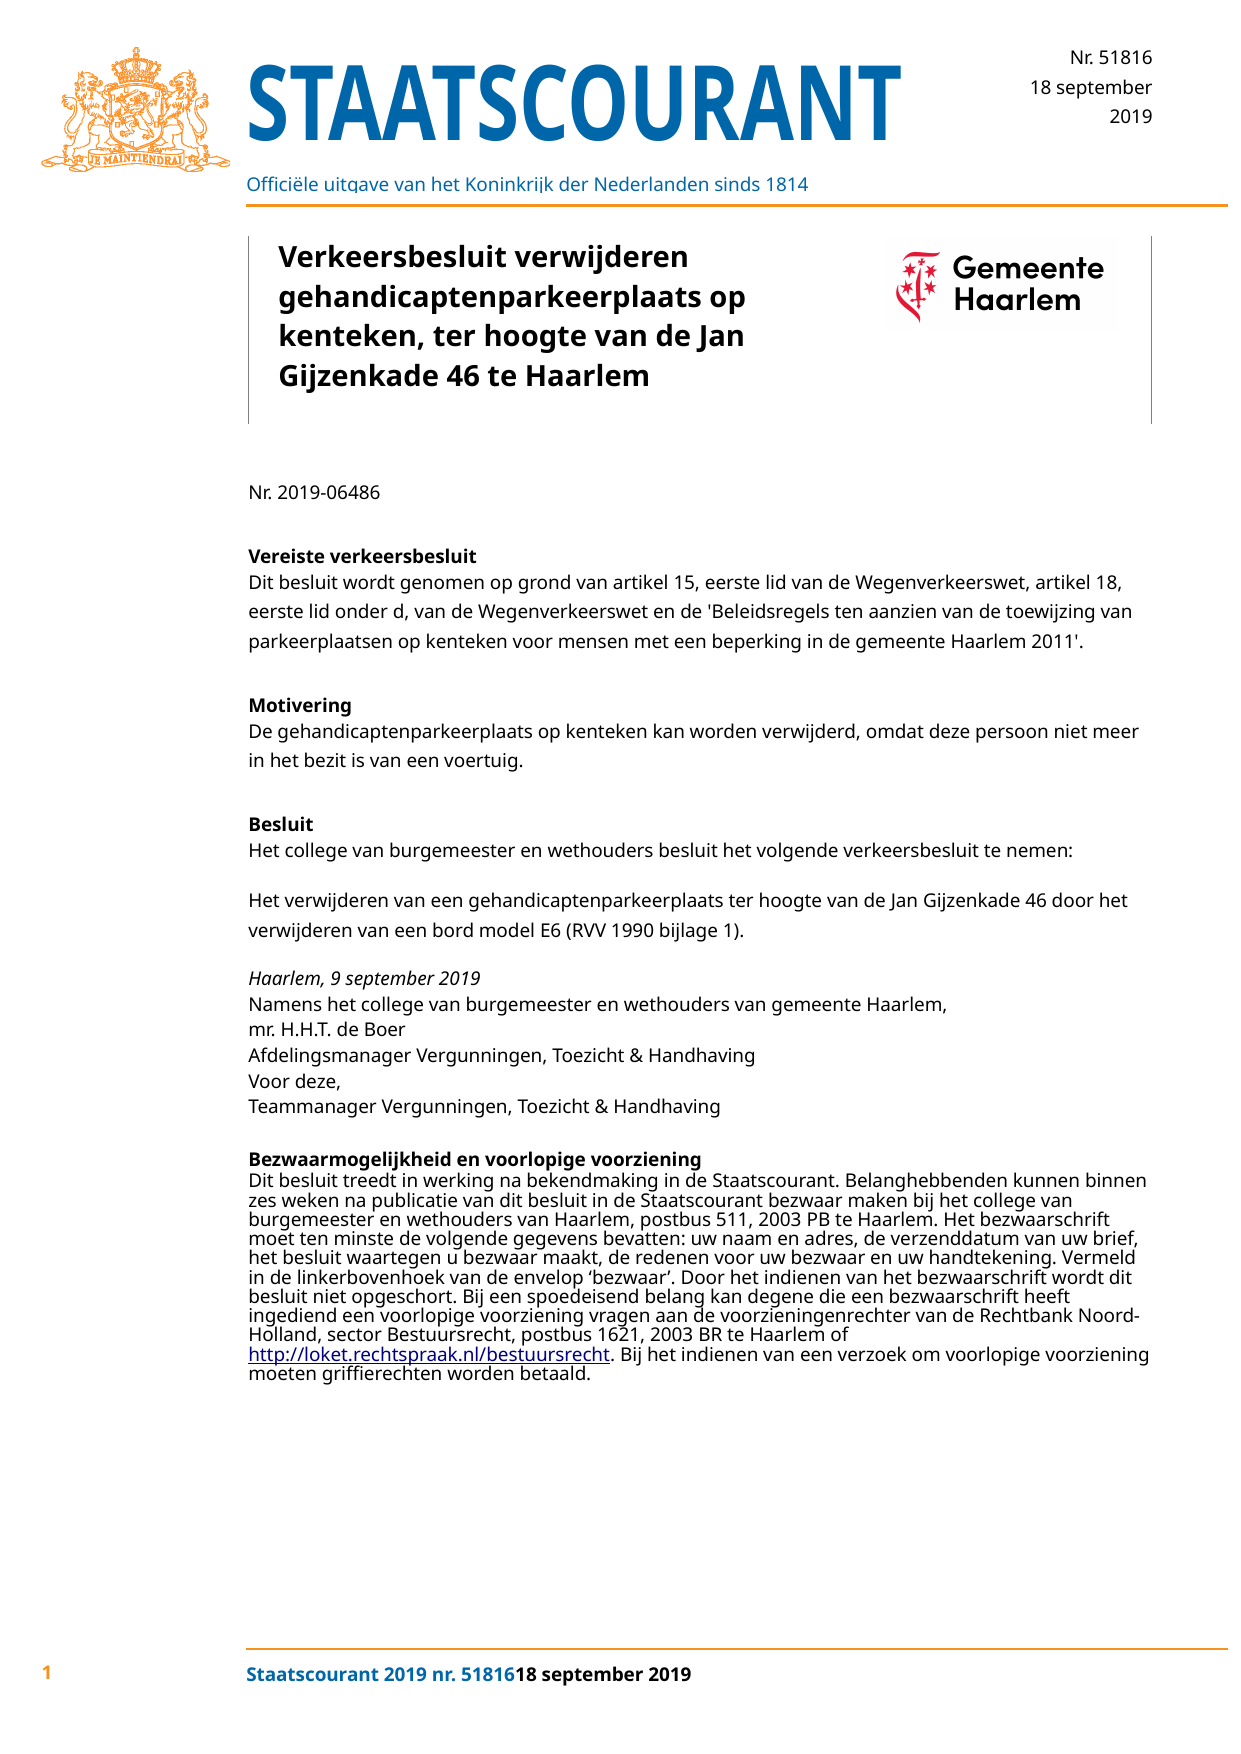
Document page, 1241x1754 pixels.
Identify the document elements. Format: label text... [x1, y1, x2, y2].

text Voor deze, [248, 1068, 1152, 1094]
text Vereiste verkeersbesluit [248, 543, 1152, 569]
text Dit besluit wordt genomen op grond van artikel 15, eerste lid van de Wegenverkeerswet, artikel 18, eerste lid onder d, van de Wegenverkeerswet en de 'Beleidsregels ten aanzien van de toewijzing van parkeerplaatsen op kenteken voor mensen met een beperking in de gemeente Haarlem 2011'. [248, 569, 1152, 654]
picture [882, 236, 1119, 331]
text Dit besluit treedt in werking na bekendmaking in de Staatscourant. Belanghebbenden kunnen binnen zes weken na publicatie van dit besluit in de Staatscourant bezwaar maken bij het college van burgemeester en wethouders van Haarlem, postbus 511, 2003 PB te Haarlem. Het bezwaarschrift moet ten minste de volgende gegevens bevatten: uw naam en adres, de verzenddatum van uw brief, het besluit waartegen u bezwaar maakt, de redenen voor uw bezwaar en uw handtekening. Vermeld in de linkerbovenhoek van de envelop ‘bezwaar’. Door het indienen van het bezwaarschrift wordt dit besluit niet opgeschort. Bij een spoedeisend belang kan degene die een bezwaarschrift heeft ingediend een voorlopige voorziening vragen aan de voorzieningenrechter van de Rechtbank Noord-Holland, sector Bestuursrecht, postbus 1621, 2003 BR te Haarlem of http://loket.rechtspraak.nl/bestuursrecht. Bij het indienen van een verzoek om voorlopige voorziening moeten griffierechten worden betaald. [248, 1172, 1152, 1384]
text De gehandicaptenparkeerplaats op kenteken kan worden verwijderd, omdat deze persoon niet meer in het bezit is van een voertuig. [248, 718, 1152, 773]
text Afdelingsmanager Vergunningen, Toezicht & Handhaving [248, 1042, 1152, 1068]
text Nr. 2019-06486 [248, 479, 1152, 505]
text mr. H.H.T. de Boer [248, 1016, 1152, 1042]
table_header [850, 236, 1151, 424]
text Bezwaarmogelijkheid en voorlopige voorziening [248, 1147, 1152, 1172]
text Het verwijderen van een gehandicaptenparkeerplaats ter hoogte van de Jan Gijzenkade 46 door het verwijderen van een bord model E6 (RVV 1990 bijlage 1). [248, 888, 1152, 943]
picture [41, 47, 231, 172]
text Haarlem, 9 september 2019 [248, 965, 1152, 991]
text Namens het college van burgemeester en wethouders van gemeente Haarlem, [248, 991, 1152, 1016]
table_header Verkeersbesluit verwijderen gehandicaptenparkeerplaats op kenteken, ter hoogte van de Jan Gijzenkade 46 te Haarlem [249, 236, 850, 424]
text Teammanager Vergunningen, Toezicht & Handhaving [248, 1094, 1152, 1119]
text Motivering [248, 692, 1152, 718]
text Besluit [248, 811, 1152, 837]
text Het college van burgemeester en wethouders besluit het volgende verkeersbesluit te nemen: [248, 837, 1152, 863]
